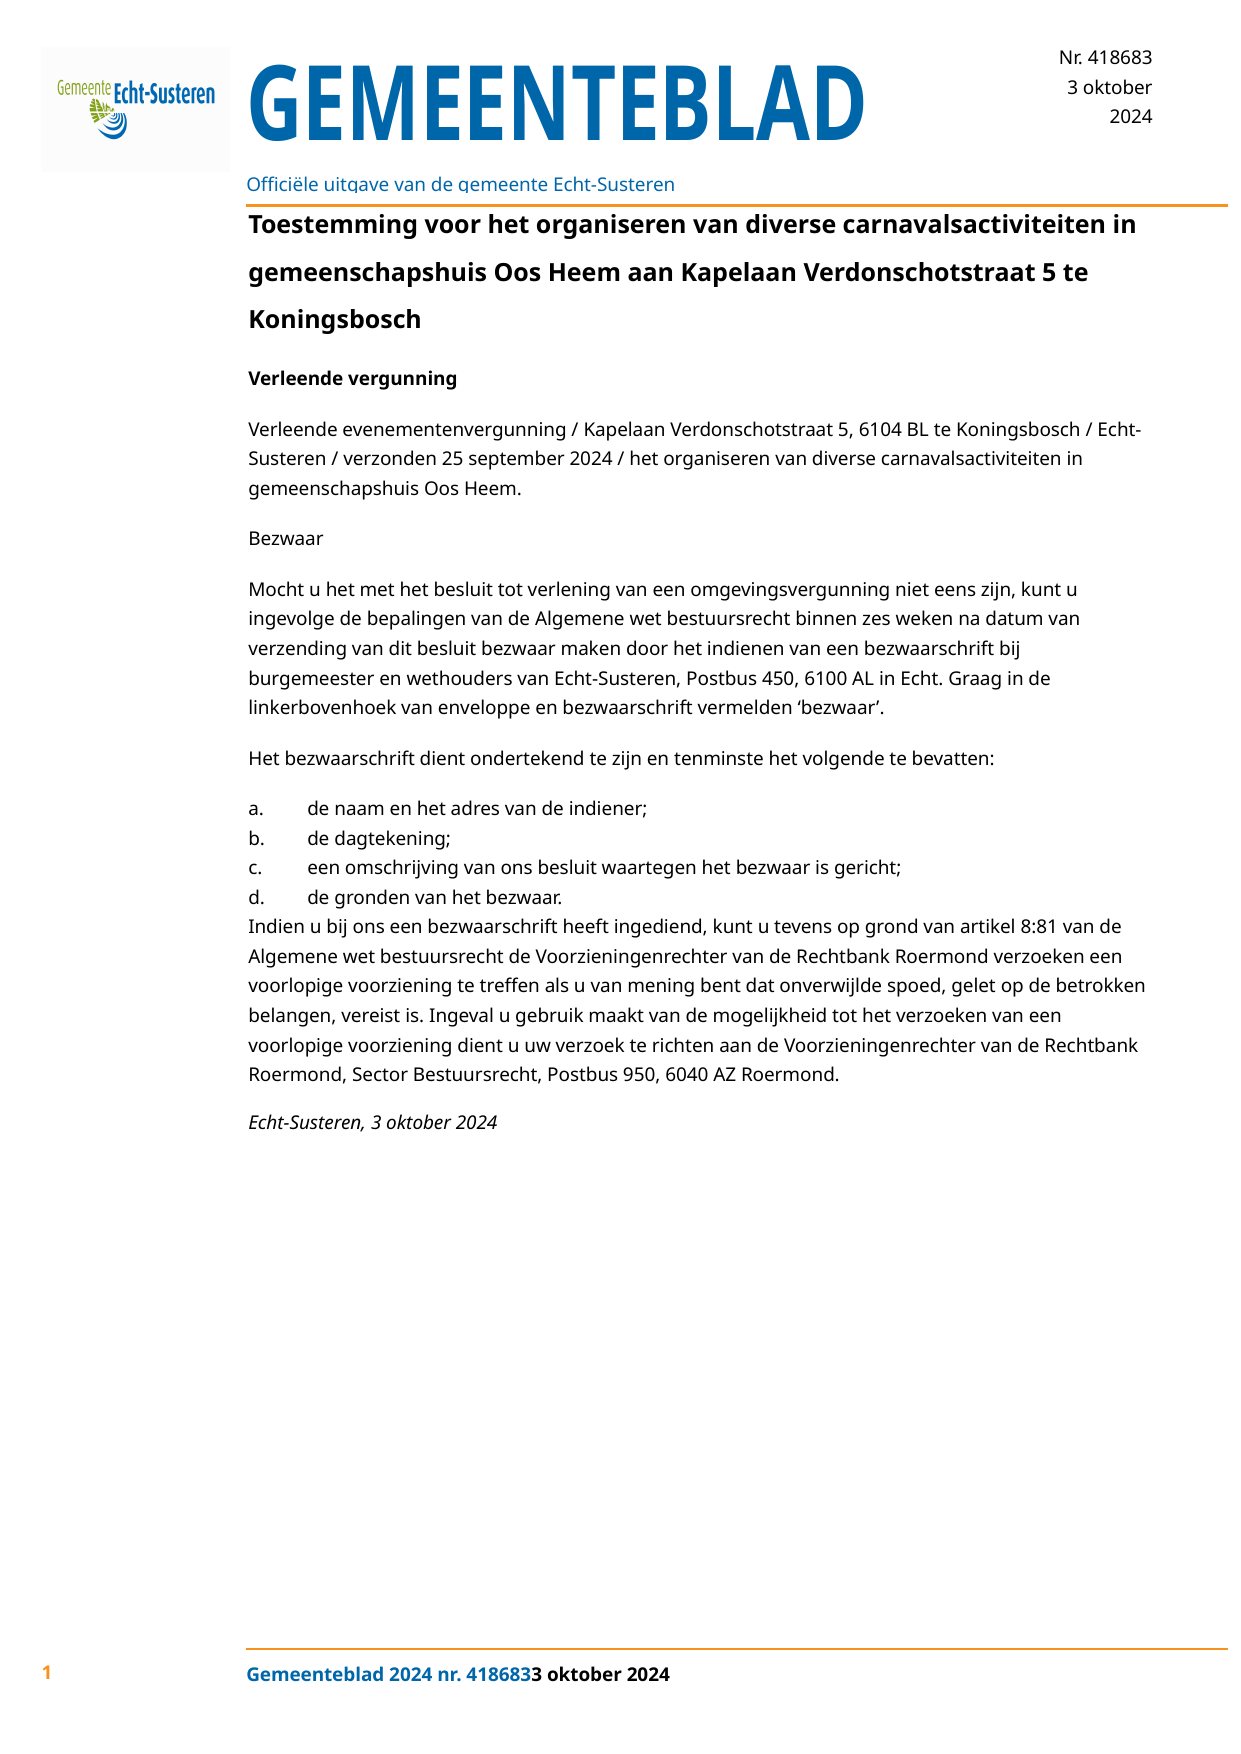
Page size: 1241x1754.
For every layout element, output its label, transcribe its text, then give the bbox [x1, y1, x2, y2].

list een omschrijving van ons besluit waartegen het bezwaar is gericht; [248, 854, 1152, 880]
text Bezwaar [248, 526, 1152, 551]
picture [41, 47, 231, 172]
list de gronden van het bezwaar. [248, 884, 1152, 909]
text Echt-Susteren, 3 oktober 2024 [248, 1109, 1152, 1135]
text Toestemming voor het organiseren van diverse carnavalsactiviteiten in gemeenschapshuis Oos Heem aan Kapelaan Verdonschotstraat 5 te Koningsbosch [248, 207, 1152, 336]
list de dagtekening; [248, 825, 1152, 850]
text Het bezwaarschrift dient ondertekend te zijn en tenminste het volgende te bevatten: [248, 745, 1152, 770]
text Indien u bij ons een bezwaarschrift heeft ingediend, kunt u tevens op grond van artikel 8:81 van de Algemene wet bestuursrecht de Voorzieningenrechter van de Rechtbank Roermond verzoeken een voorlopige voorziening te treffen als u van mening bent dat onverwijlde spoed, gelet op de betrokken belangen, vereist is. Ingeval u gebruik maakt van de mogelijkheid tot het verzoeken van een voorlopige voorziening dient u uw verzoek te richten aan de Voorzieningenrechter van de Rechtbank Roermond, Sector Bestuursrecht, Postbus 950, 6040 AZ Roermond. [248, 913, 1152, 1087]
text Verleende evenementenvergunning / Kapelaan Verdonschotstraat 5, 6104 BL te Koningsbosch / Echt-Susteren / verzonden 25 september 2024 / het organiseren van diverse carnavalsactiviteiten in gemeenschapshuis Oos Heem. [248, 416, 1152, 501]
text Verleende vergunning [248, 366, 1152, 391]
list de naam en het adres van de indiener; [248, 795, 1152, 821]
text Mocht u het met het besluit tot verlening van een omgevingsvergunning niet eens zijn, kunt u ingevolge de bepalingen van de Algemene wet bestuursrecht binnen zes weken na datum van verzending van dit besluit bezwaar maken door het indienen van een bezwaarschrift bij burgemeester en wethouders van Echt-Susteren, Postbus 450, 6100 AL in Echt. Graag in de linkerbovenhoek van enveloppe en bezwaarschrift vermelden ‘bezwaar’. [248, 576, 1152, 720]
